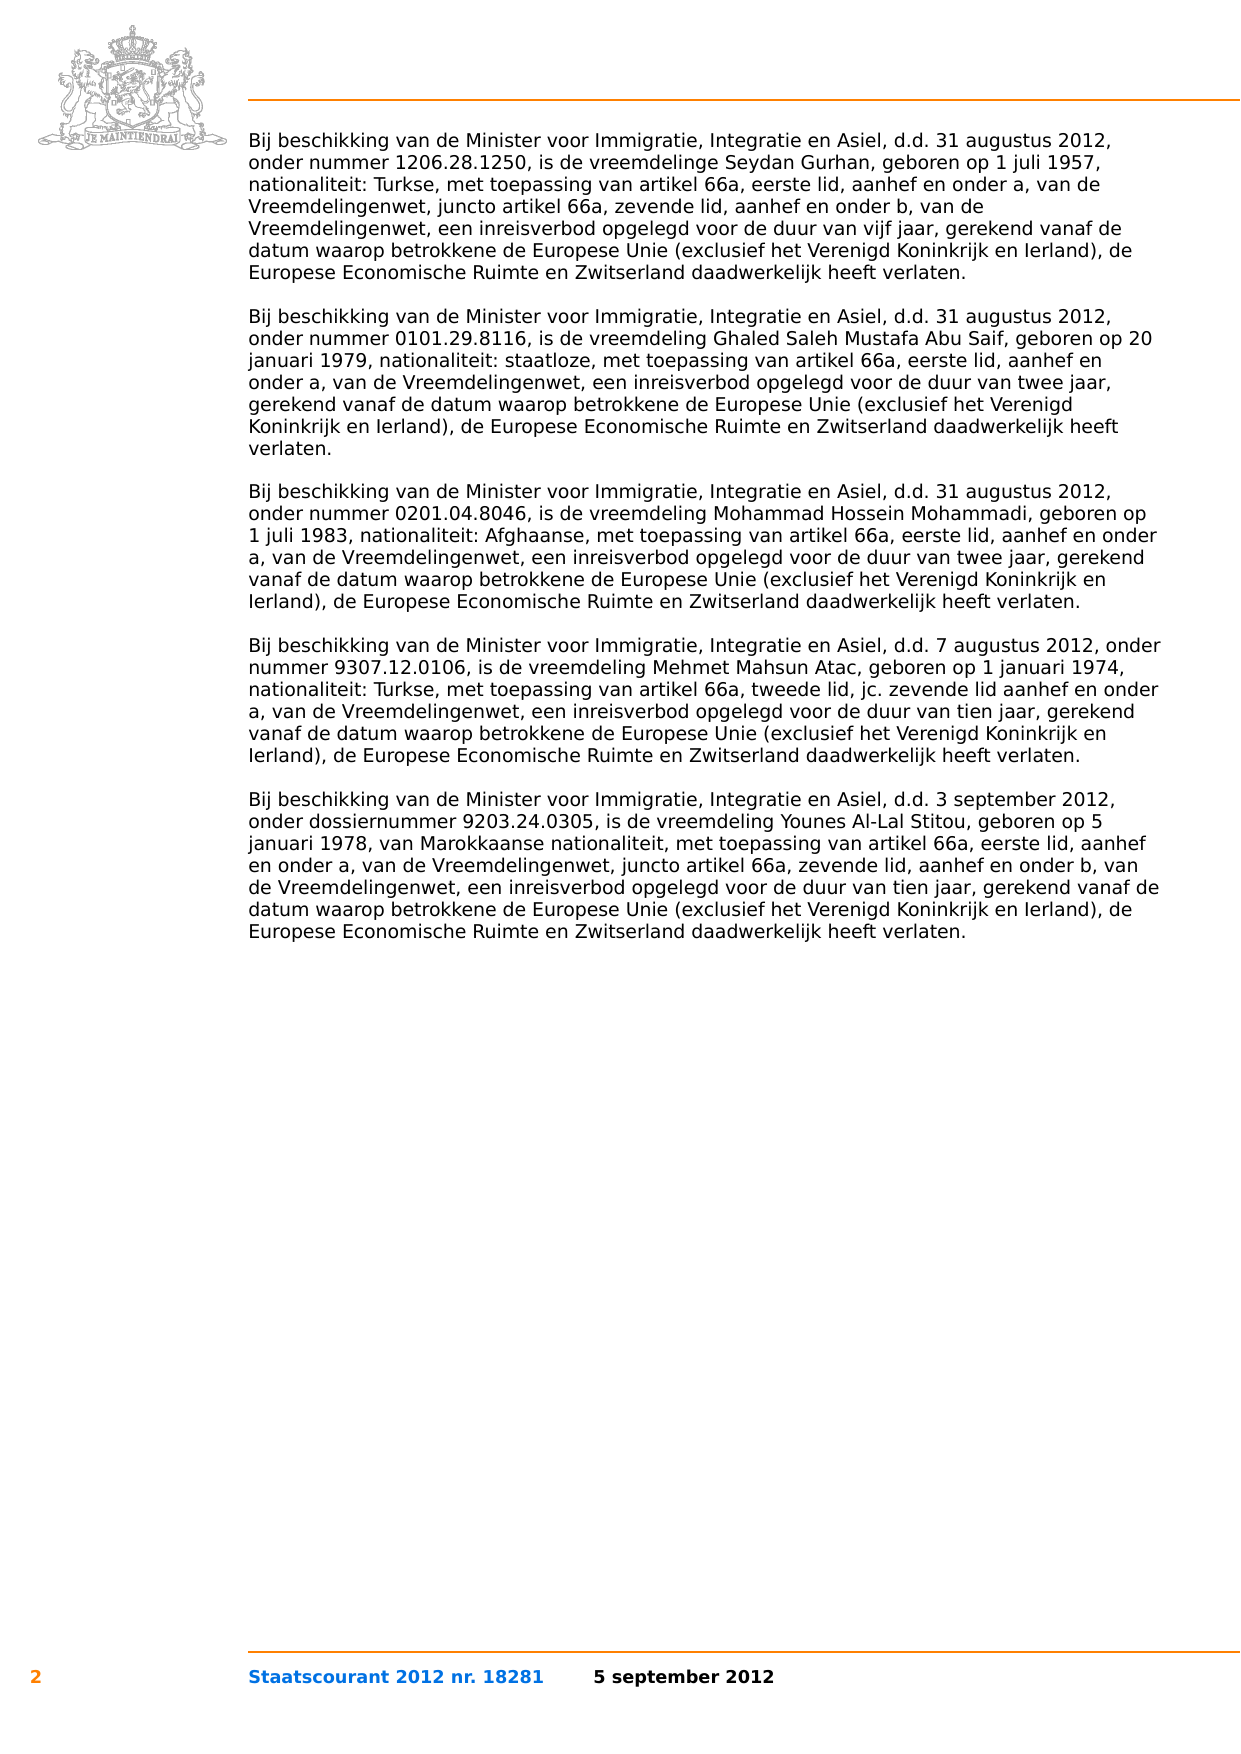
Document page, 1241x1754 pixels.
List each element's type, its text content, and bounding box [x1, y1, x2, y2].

picture [38, 25, 227, 150]
text Bij beschikking van de Minister voor Immigratie, Integratie en Asiel, d.d. 31 augustus 2012, onder nummer 0101.29.8116, is de vreemdeling Ghaled Saleh Mustafa Abu Saif, geboren op 20 januari 1979, nationaliteit: staatloze, met toepassing van artikel 66a, eerste lid, aanhef en onder a, van de Vreemdelingenwet, een inreisverbod opgelegd voor de duur van twee jaar, gerekend vanaf de datum waarop betrokkene de Europese Unie (exclusief het Verenigd Koninkrijk en Ierland), de Europese Economische Ruimte en Zwitserland daadwerkelijk heeft verlaten. [248, 306, 1163, 459]
text Bij beschikking van de Minister voor Immigratie, Integratie en Asiel, d.d. 31 augustus 2012, onder nummer 0201.04.8046, is de vreemdeling Mohammad Hossein Mohammadi, geboren op 1 juli 1983, nationaliteit: Afghaanse, met toepassing van artikel 66a, eerste lid, aanhef en onder a, van de Vreemdelingenwet, een inreisverbod opgelegd voor de duur van twee jaar, gerekend vanaf de datum waarop betrokkene de Europese Unie (exclusief het Verenigd Koninkrijk en Ierland), de Europese Economische Ruimte en Zwitserland daadwerkelijk heeft verlaten. [248, 481, 1163, 613]
text Bij beschikking van de Minister voor Immigratie, Integratie en Asiel, d.d. 3 september 2012, onder dossiernummer 9203.24.0305, is de vreemdeling Younes Al-Lal Stitou, geboren op 5 januari 1978, van Marokkaanse nationaliteit, met toepassing van artikel 66a, eerste lid, aanhef en onder a, van de Vreemdelingenwet, juncto artikel 66a, zevende lid, aanhef en onder b, van de Vreemdelingenwet, een inreisverbod opgelegd voor de duur van tien jaar, gerekend vanaf de datum waarop betrokkene de Europese Unie (exclusief het Verenigd Koninkrijk en Ierland), de Europese Economische Ruimte en Zwitserland daadwerkelijk heeft verlaten. [248, 789, 1163, 943]
text Bij beschikking van de Minister voor Immigratie, Integratie en Asiel, d.d. 7 augustus 2012, onder nummer 9307.12.0106, is de vreemdeling Mehmet Mahsun Atac, geboren op 1 januari 1974, nationaliteit: Turkse, met toepassing van artikel 66a, tweede lid, jc. zevende lid aanhef en onder a, van de Vreemdelingenwet, een inreisverbod opgelegd voor de duur van tien jaar, gerekend vanaf de datum waarop betrokkene de Europese Unie (exclusief het Verenigd Koninkrijk en Ierland), de Europese Economische Ruimte en Zwitserland daadwerkelijk heeft verlaten. [248, 635, 1163, 767]
text Bij beschikking van de Minister voor Immigratie, Integratie en Asiel, d.d. 31 augustus 2012, onder nummer 1206.28.1250, is de vreemdelinge Seydan Gurhan, geboren op 1 juli 1957, nationaliteit: Turkse, met toepassing van artikel 66a, eerste lid, aanhef en onder a, van de Vreemdelingenwet, juncto artikel 66a, zevende lid, aanhef en onder b, van de Vreemdelingenwet, een inreisverbod opgelegd voor de duur van vijf jaar, gerekend vanaf de datum waarop betrokkene de Europese Unie (exclusief het Verenigd Koninkrijk en Ierland), de Europese Economische Ruimte en Zwitserland daadwerkelijk heeft verlaten. [248, 130, 1163, 284]
